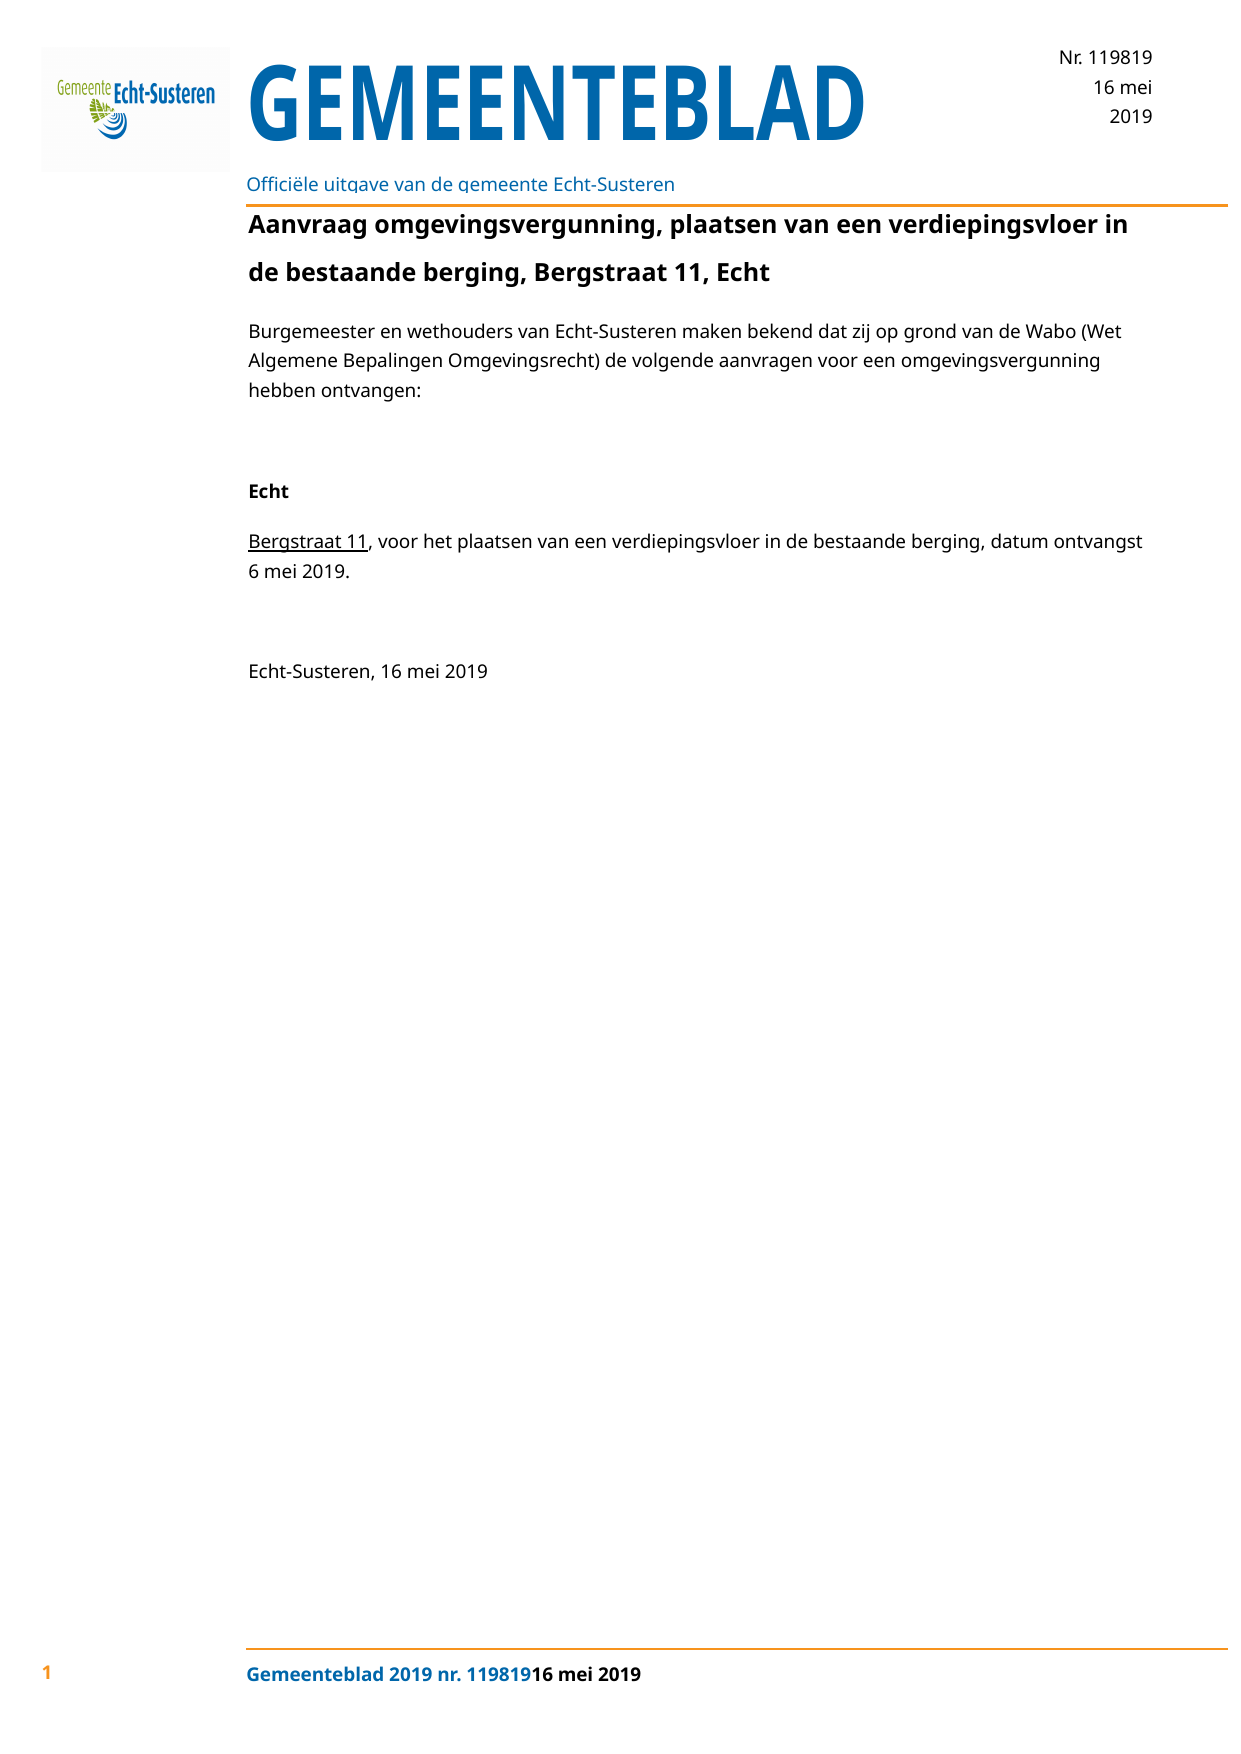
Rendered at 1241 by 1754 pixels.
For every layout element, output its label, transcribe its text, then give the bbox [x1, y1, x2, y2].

picture [41, 47, 231, 172]
text Echt-Susteren, 16 mei 2019 [248, 659, 1152, 684]
text Echt [248, 478, 1152, 504]
text Bergstraat 11, voor het plaatsen van een verdiepingsvloer in de bestaande berging, datum ontvangst 6 mei 2019. [248, 528, 1152, 584]
text Aanvraag omgevingsvergunning, plaatsen van een verdiepingsvloer in de bestaande berging, Bergstraat 11, Echt [248, 207, 1152, 288]
text Burgemeester en wethouders van Echt-Susteren maken bekend dat zij op grond van de Wabo (Wet Algemene Bepalingen Omgevingsrecht) de volgende aanvragen voor een omgevingsvergunning hebben ontvangen: [248, 318, 1152, 403]
